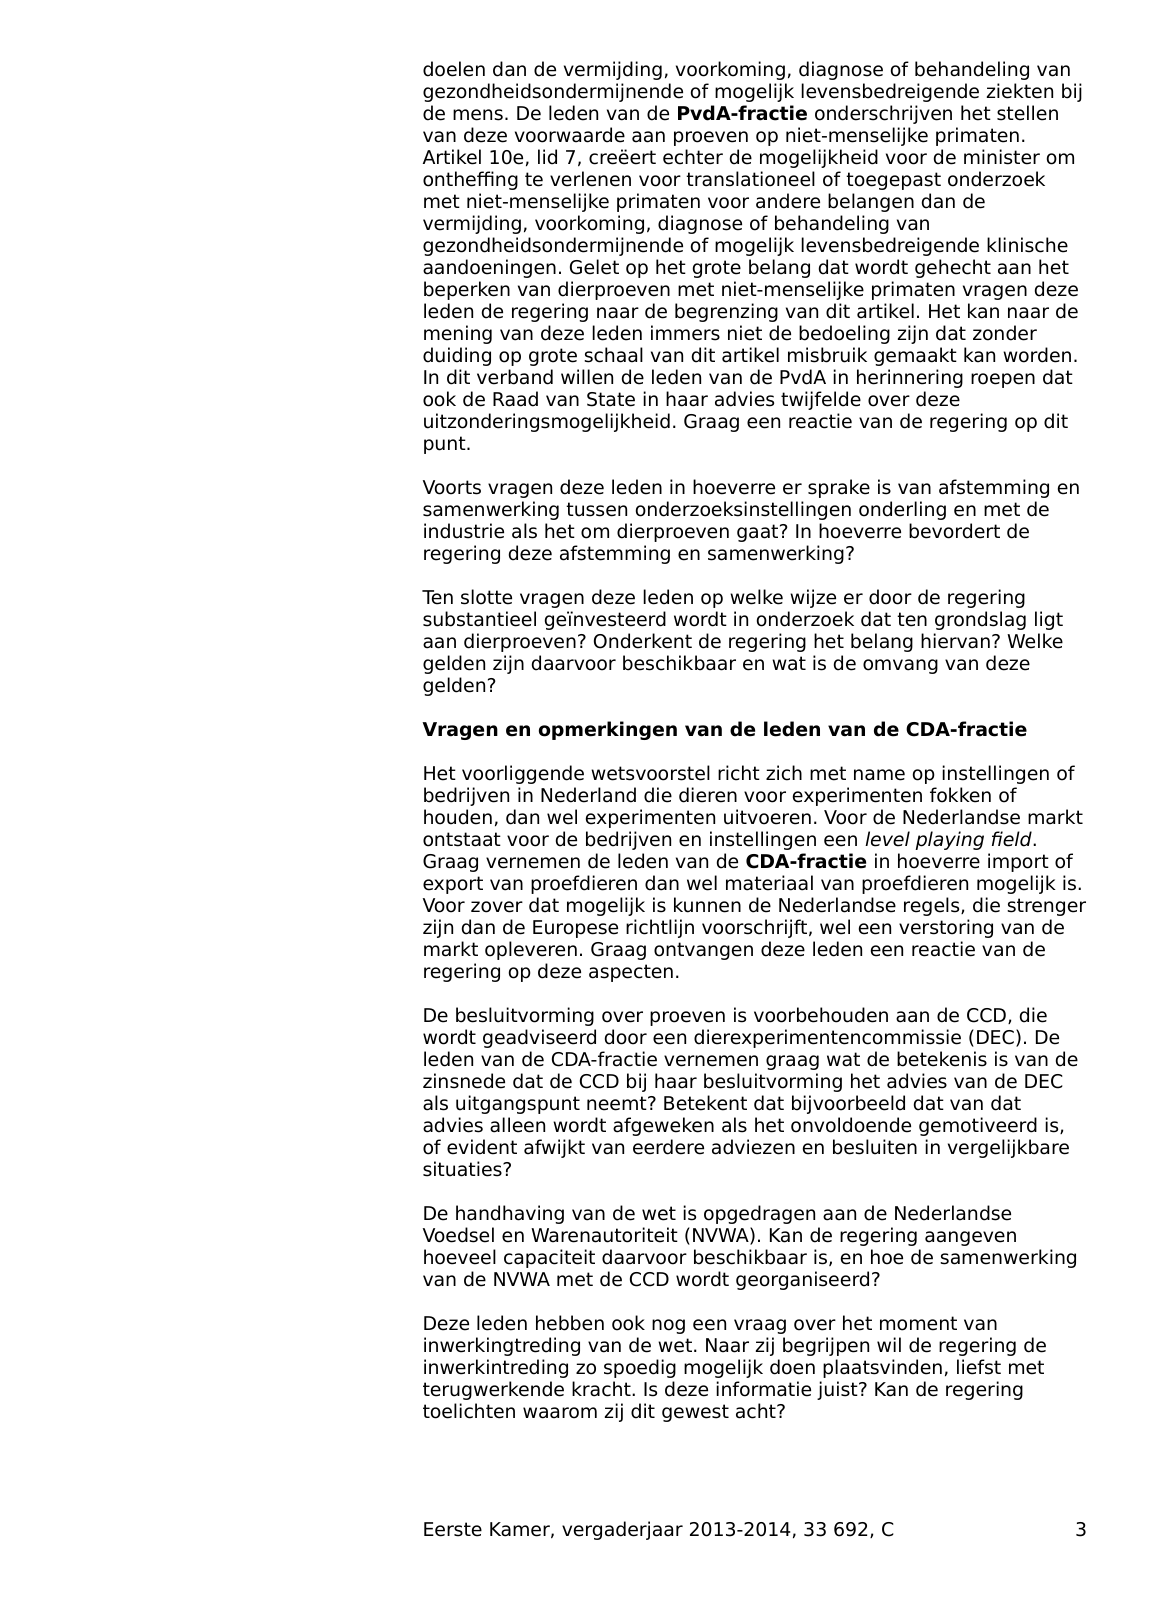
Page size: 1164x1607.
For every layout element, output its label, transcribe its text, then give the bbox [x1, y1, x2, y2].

text De besluitvorming over proeven is voorbehouden aan de CCD, die wordt geadviseerd door een dierexperimentencommissie (DEC). De leden van de CDA-fractie vernemen graag wat de betekenis is van de zinsnede dat de CCD bij haar besluitvorming het advies van de DEC als uitgangspunt neemt? Betekent dat bijvoorbeeld dat van dat advies alleen wordt afgeweken als het onvoldoende gemotiveerd is, of evident afwijkt van eerdere adviezen en besluiten in vergelijkbare situaties? [422, 1005, 1087, 1181]
text Het voorliggende wetsvoorstel richt zich met name op instellingen of bedrijven in Nederland die dieren voor experimenten fokken of houden, dan wel experimenten uitvoeren. Voor de Nederlandse markt ontstaat voor de bedrijven en instellingen een level playing field. Graag vernemen de leden van de CDA-fractie in hoeverre import of export van proefdieren dan wel materiaal van proefdieren mogelijk is. Voor zover dat mogelijk is kunnen de Nederlandse regels, die strenger zijn dan de Europese richtlijn voorschrijft, wel een verstoring van de markt opleveren. Graag ontvangen deze leden een reactie van de regering op deze aspecten. [422, 763, 1087, 983]
text doelen dan de vermijding, voorkoming, diagnose of behandeling van gezondheidsondermijnende of mogelijk levensbedreigende ziekten bij de mens. De leden van de PvdA-fractie onderschrijven het stellen van deze voorwaarde aan proeven op niet-menselijke primaten. Artikel 10e, lid 7, creëert echter de mogelijkheid voor de minister om ontheffing te verlenen voor translationeel of toegepast onderzoek met niet-menselijke primaten voor andere belangen dan de vermijding, voorkoming, diagnose of behandeling van gezondheidsondermijnende of mogelijk levensbedreigende klinische aandoeningen. Gelet op het grote belang dat wordt gehecht aan het beperken van dierproeven met niet-menselijke primaten vragen deze leden de regering naar de begrenzing van dit artikel. Het kan naar de mening van deze leden immers niet de bedoeling zijn dat zonder duiding op grote schaal van dit artikel misbruik gemaakt kan worden. In dit verband willen de leden van de PvdA in herinnering roepen dat ook de Raad van State in haar advies twijfelde over deze uitzonderingsmogelijkheid. Graag een reactie van de regering op dit punt. [422, 59, 1087, 455]
text De handhaving van de wet is opgedragen aan de Nederlandse Voedsel en Warenautoriteit (NVWA). Kan de regering aangeven hoeveel capaciteit daarvoor beschikbaar is, en hoe de samenwerking van de NVWA met de CCD wordt georganiseerd? [422, 1203, 1087, 1291]
text Voorts vragen deze leden in hoeverre er sprake is van afstemming en samenwerking tussen onderzoeksinstellingen onderling en met de industrie als het om dierproeven gaat? In hoeverre bevordert de regering deze afstemming en samenwerking? [422, 477, 1087, 565]
subtitle Vragen en opmerkingen van de leden van de CDA-fractie [422, 719, 1087, 741]
text Ten slotte vragen deze leden op welke wijze er door de regering substantieel geïnvesteerd wordt in onderzoek dat ten grondslag ligt aan dierproeven? Onderkent de regering het belang hiervan? Welke gelden zijn daarvoor beschikbaar en wat is de omvang van deze gelden? [422, 587, 1087, 697]
text Deze leden hebben ook nog een vraag over het moment van inwerkingtreding van de wet. Naar zij begrijpen wil de regering de inwerkintreding zo spoedig mogelijk doen plaatsvinden, liefst met terugwerkende kracht. Is deze informatie juist? Kan de regering toelichten waarom zij dit gewest acht? [422, 1313, 1087, 1423]
